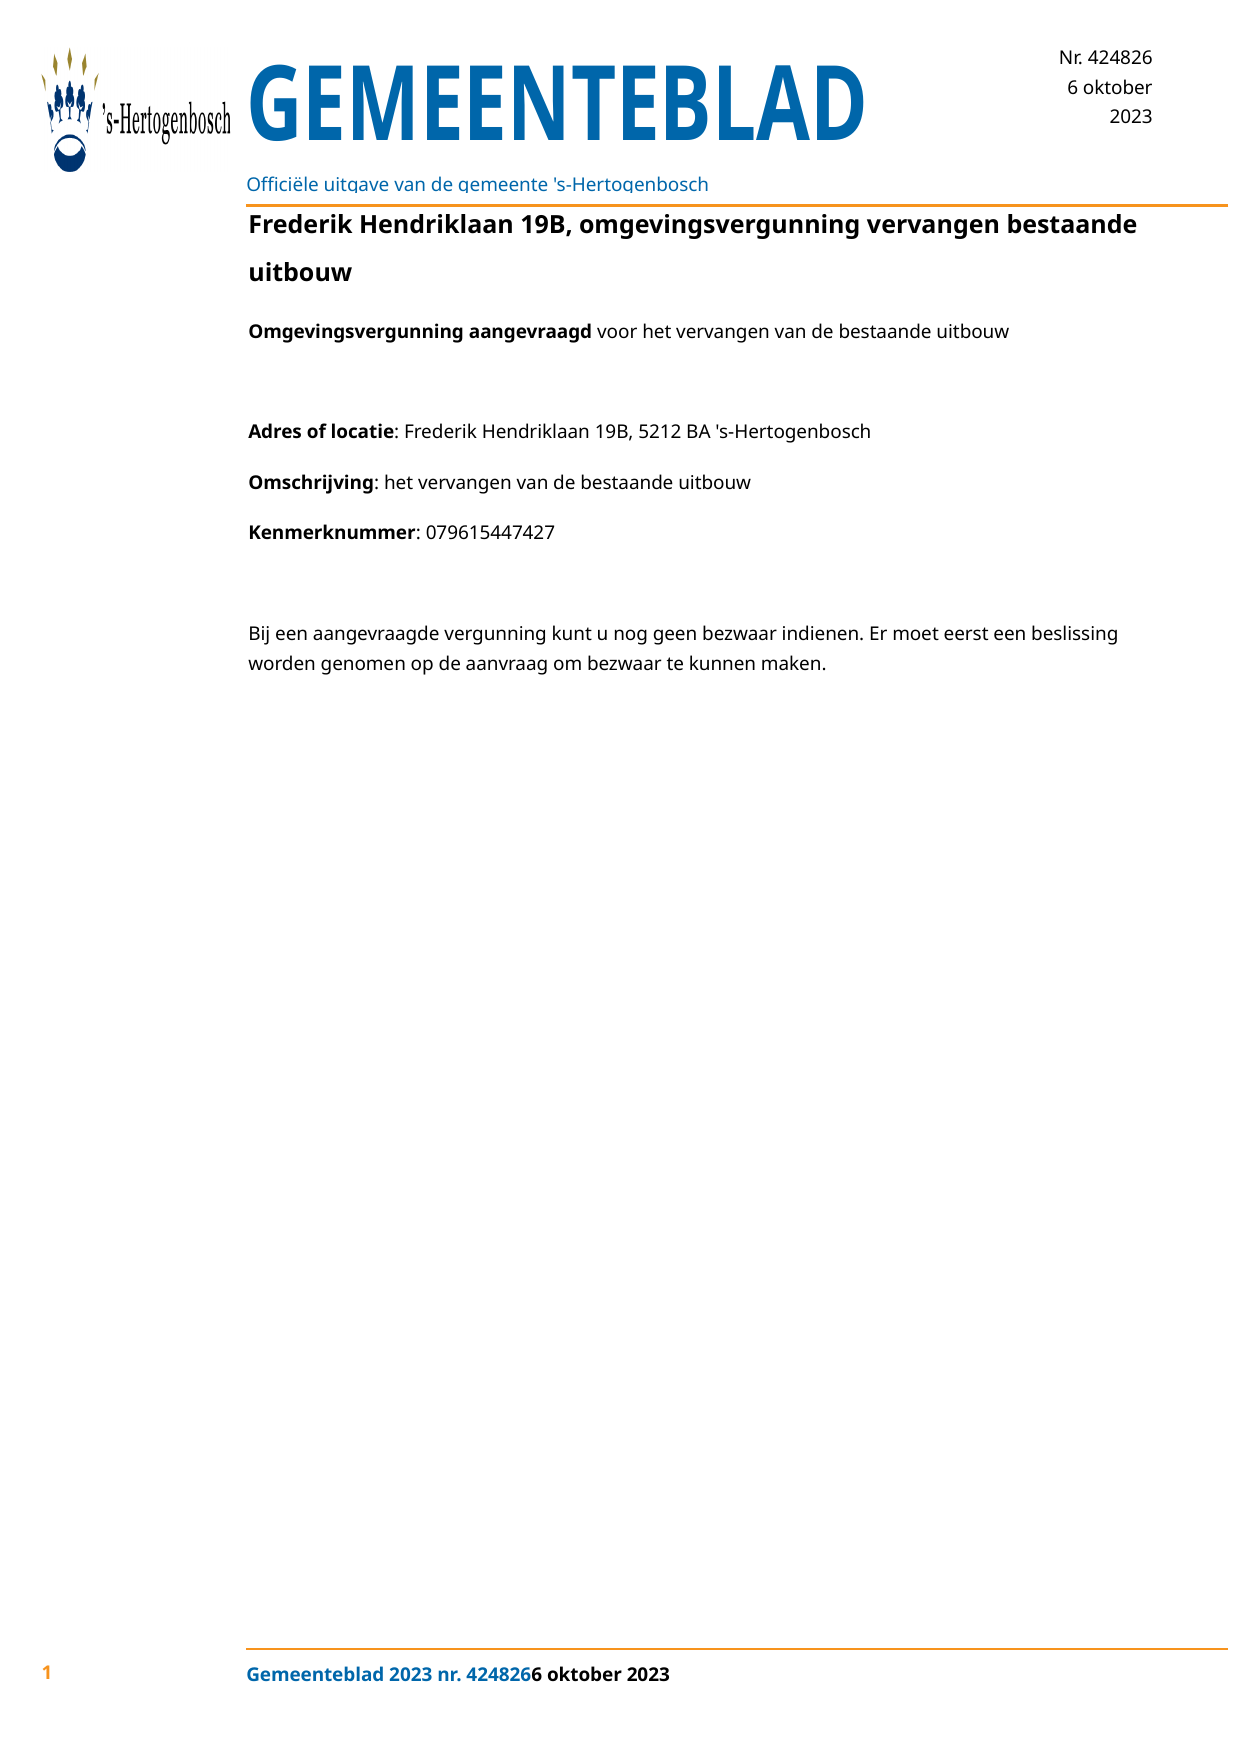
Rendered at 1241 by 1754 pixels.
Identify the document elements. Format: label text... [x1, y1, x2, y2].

picture [41, 47, 231, 172]
text Kenmerknummer: 079615447427 [248, 519, 1152, 545]
text Bij een aangevraagde vergunning kunt u nog geen bezwaar indienen. Er moet eerst een beslissing worden genomen op de aanvraag om bezwaar te kunnen maken. [248, 620, 1152, 676]
text Adres of locatie: Frederik Hendriklaan 19B, 5212 BA 's-Hertogenbosch [248, 419, 1152, 444]
text Omgevingsvergunning aangevraagd voor het vervangen van de bestaande uitbouw [248, 318, 1152, 344]
text Omschrijving: het vervangen van de bestaande uitbouw [248, 469, 1152, 495]
text Frederik Hendriklaan 19B, omgevingsvergunning vervangen bestaande uitbouw [248, 207, 1152, 288]
